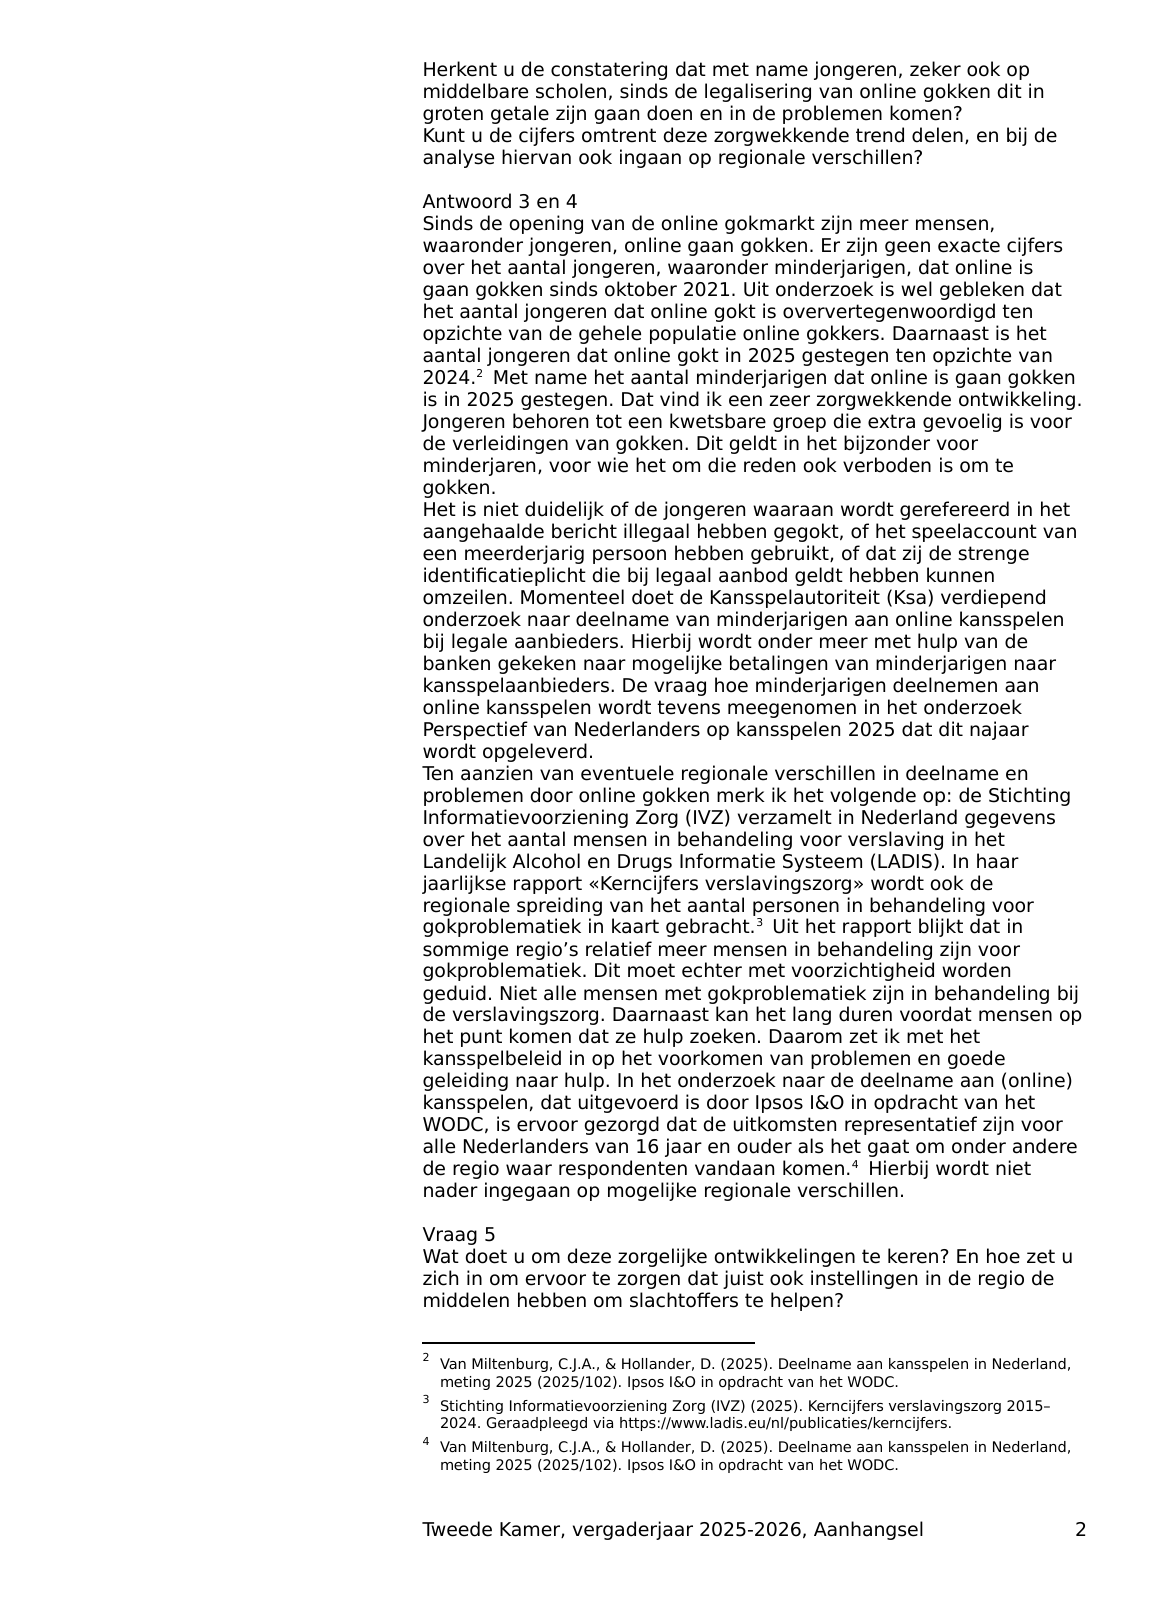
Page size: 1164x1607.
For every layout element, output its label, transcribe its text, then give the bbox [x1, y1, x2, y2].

text Het is niet duidelijk of de jongeren waaraan wordt gerefereerd in het aangehaalde bericht illegaal hebben gegokt, of het speelaccount van een meerderjarig persoon hebben gebruikt, of dat zij de strenge identificatieplicht die bij legaal aanbod geldt hebben kunnen omzeilen. Momenteel doet de Kansspelautoriteit (Ksa) verdiepend onderzoek naar deelname van minderjarigen aan online kansspelen bij legale aanbieders. Hierbij wordt onder meer met hulp van de banken gekeken naar mogelijke betalingen van minderjarigen naar kansspelaanbieders. De vraag hoe minderjarigen deelnemen aan online kansspelen wordt tevens meegenomen in het onderzoek Perspectief van Nederlanders op kansspelen 2025 dat dit najaar wordt opgeleverd. [422, 499, 1087, 763]
text Wat doet u om deze zorgelijke ontwikkelingen te keren? En hoe zet u zich in om ervoor te zorgen dat juist ook instellingen in de regio de middelen hebben om slachtoffers te helpen? [422, 1246, 1087, 1312]
text Van Miltenburg, C.J.A., & Hollander, D. (2025). Deelname aan kansspelen in Nederland, meting 2025 (2025/102). Ipsos I&O in opdracht van het WODC. [422, 1352, 1087, 1391]
text Antwoord 3 en 4 [422, 191, 1087, 213]
text Ten aanzien van eventuele regionale verschillen in deelname en problemen door online gokken merk ik het volgende op: de Stichting Informatievoorziening Zorg (IVZ) verzamelt in Nederland gegevens over het aantal mensen in behandeling voor verslaving in het Landelijk Alcohol en Drugs Informatie Systeem (LADIS). In haar jaarlijkse rapport «Kerncijfers verslavingszorg» wordt ook de regionale spreiding van het aantal personen in behandeling voor gokproblematiek in kaart gebracht. Uit het rapport blijkt dat in sommige regio’s relatief meer mensen in behandeling zijn voor gokproblematiek. Dit moet echter met voorzichtigheid worden geduid. Niet alle mensen met gokproblematiek zijn in behandeling bij de verslavingszorg. Daarnaast kan het lang duren voordat mensen op het punt komen dat ze hulp zoeken. Daarom zet ik met het kansspelbeleid in op het voorkomen van problemen en goede geleiding naar hulp. In het onderzoek naar de deelname aan (online) kansspelen, dat uitgevoerd is door Ipsos I&O in opdracht van het WODC, is ervoor gezorgd dat de uitkomsten representatief zijn voor alle Nederlanders van 16 jaar en ouder als het gaat om onder andere de regio waar respondenten vandaan komen. Hierbij wordt niet nader ingegaan op mogelijke regionale verschillen. [422, 763, 1087, 1202]
text Vraag 5 [422, 1224, 1087, 1246]
text Van Miltenburg, C.J.A., & Hollander, D. (2025). Deelname aan kansspelen in Nederland, meting 2025 (2025/102). Ipsos I&O in opdracht van het WODC. [422, 1435, 1087, 1474]
text Herkent u de constatering dat met name jongeren, zeker ook op middelbare scholen, sinds de legalisering van online gokken dit in groten getale zijn gaan doen en in de problemen komen? [422, 59, 1087, 125]
text Sinds de opening van de online gokmarkt zijn meer mensen, waaronder jongeren, online gaan gokken. Er zijn geen exacte cijfers over het aantal jongeren, waaronder minderjarigen, dat online is gaan gokken sinds oktober 2021. Uit onderzoek is wel gebleken dat het aantal jongeren dat online gokt is oververtegenwoordigd ten opzichte van de gehele populatie online gokkers. Daarnaast is het aantal jongeren dat online gokt in 2025 gestegen ten opzichte van 2024. Met name het aantal minderjarigen dat online is gaan gokken is in 2025 gestegen. Dat vind ik een zeer zorgwekkende ontwikkeling. Jongeren behoren tot een kwetsbare groep die extra gevoelig is voor de verleidingen van gokken. Dit geldt in het bijzonder voor minderjaren, voor wie het om die reden ook verboden is om te gokken. [422, 213, 1087, 499]
text Kunt u de cijfers omtrent deze zorgwekkende trend delen, en bij de analyse hiervan ook ingaan op regionale verschillen? [422, 125, 1087, 169]
text Stichting Informatievoorziening Zorg (IVZ) (2025). Kerncijfers verslavingszorg 2015–2024. Geraadpleegd via https://www.ladis.eu/nl/publicaties/kerncijfers. [422, 1393, 1087, 1432]
